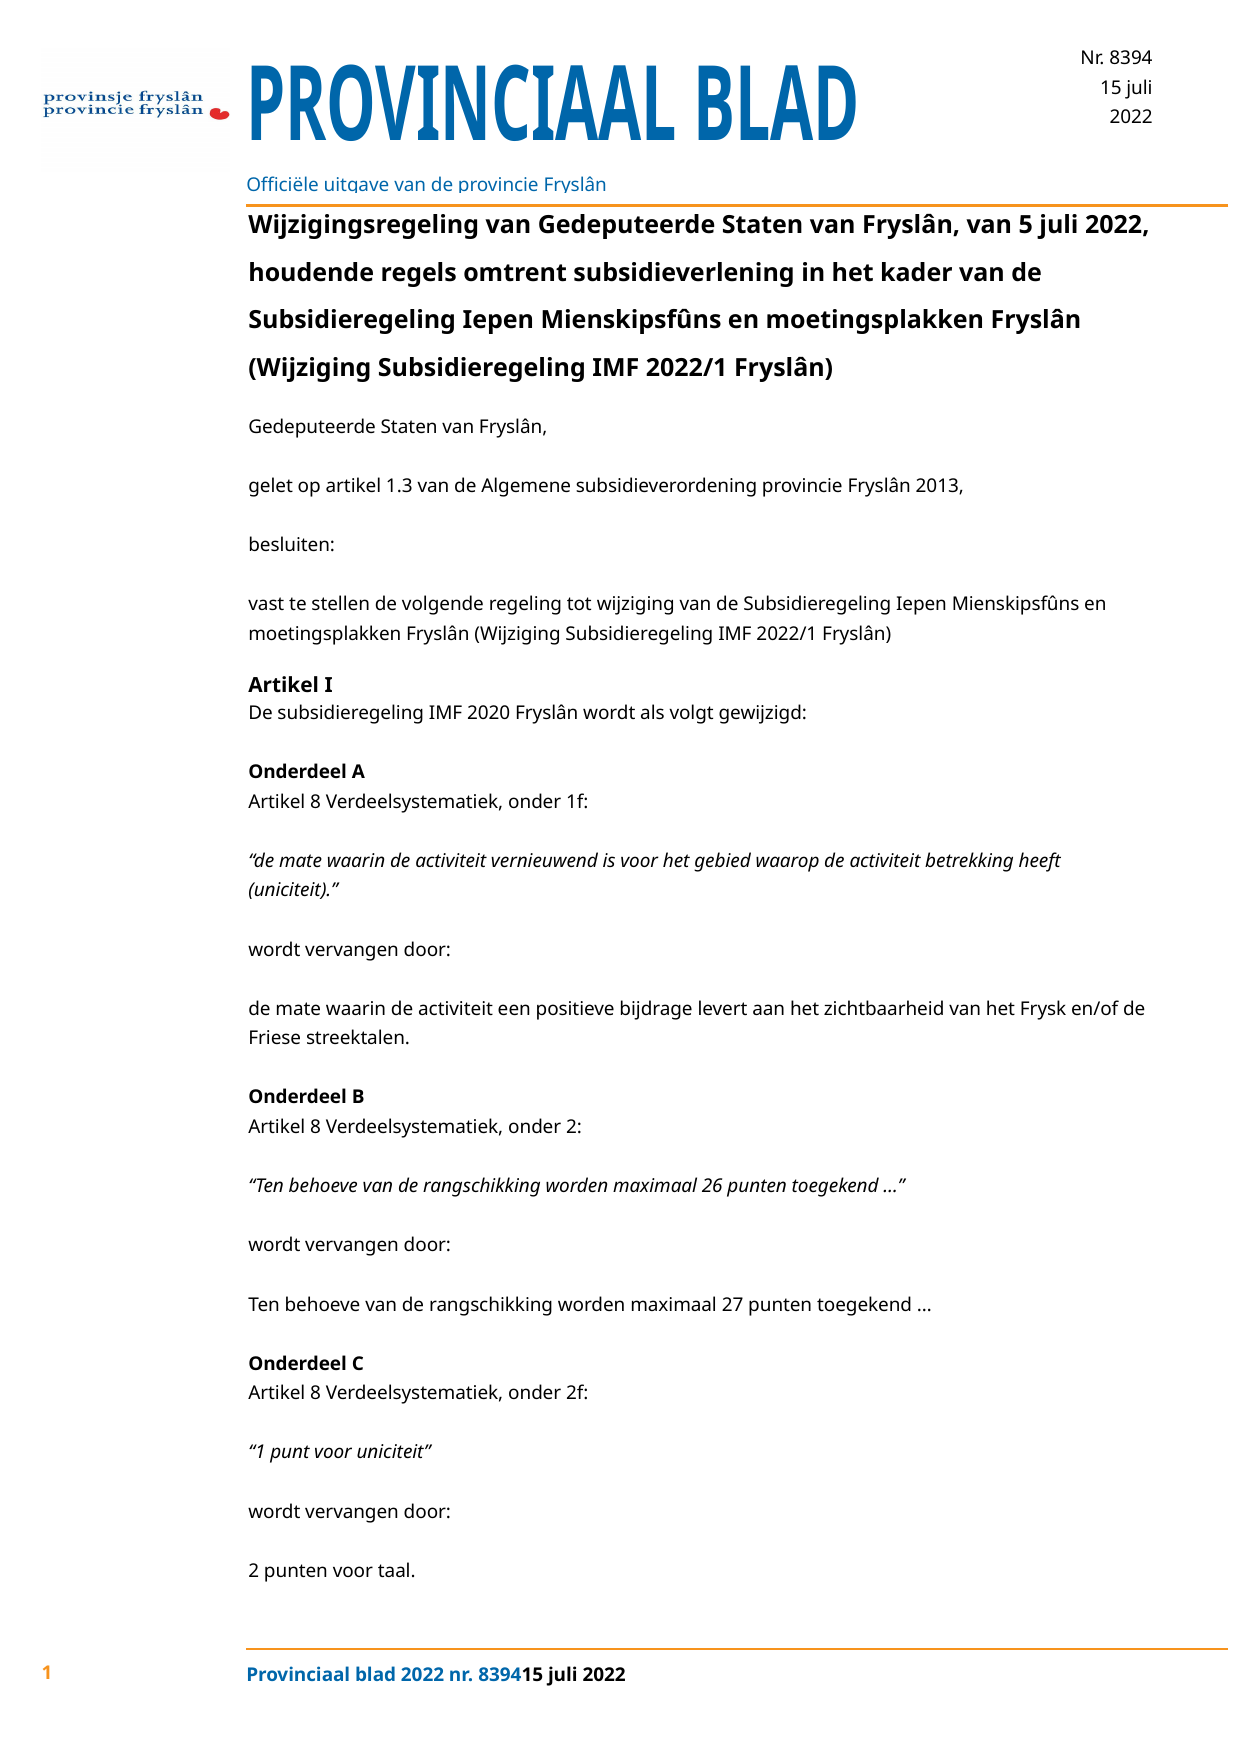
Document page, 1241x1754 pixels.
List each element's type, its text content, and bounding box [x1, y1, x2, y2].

text gelet op artikel 1.3 van de Algemene subsidieverordening provincie Fryslân 2013, [248, 472, 1152, 498]
text Onderdeel B [248, 1084, 1152, 1109]
text De subsidieregeling IMF 2020 Fryslân wordt als volgt gewijzigd: [248, 699, 1152, 725]
text wordt vervangen door: [248, 936, 1152, 961]
text Artikel 8 Verdeelsystematiek, onder 1f: [248, 788, 1152, 813]
text Ten behoeve van de rangschikking worden maximaal 27 punten toegekend … [248, 1291, 1152, 1316]
text “Ten behoeve van de rangschikking worden maximaal 26 punten toegekend …” [248, 1172, 1152, 1198]
text de mate waarin de activiteit een positieve bijdrage levert aan het zichtbaarheid van het Frysk en/of de Friese streektalen. [248, 995, 1152, 1050]
text vast te stellen de volgende regeling tot wijziging van de Subsidieregeling Iepen Mienskipsfûns en moetingsplakken Fryslân (Wijziging Subsidieregeling IMF 2022/1 Fryslân) [248, 591, 1152, 646]
text Artikel 8 Verdeelsystematiek, onder 2f: [248, 1379, 1152, 1405]
text Onderdeel A [248, 758, 1152, 784]
text 2 punten voor taal. [248, 1557, 1152, 1583]
text Artikel 8 Verdeelsystematiek, onder 2: [248, 1113, 1152, 1139]
text “de mate waarin de activiteit vernieuwend is voor het gebied waarop de activiteit betrekking heeft (uniciteit).” [248, 847, 1152, 902]
text wordt vervangen door: [248, 1232, 1152, 1257]
text Wijzigingsregeling van Gedeputeerde Staten van Fryslân, van 5 juli 2022, houdende regels omtrent subsidieverlening in het kader van de Subsidieregeling Iepen Mienskipsfûns en moetingsplakken Fryslân (Wijziging Subsidieregeling IMF 2022/1 Fryslân) [248, 207, 1152, 384]
text besluiten: [248, 531, 1152, 557]
text “1 punt voor uniciteit” [248, 1439, 1152, 1464]
text Onderdeel C [248, 1350, 1152, 1376]
text Artikel I [248, 671, 1152, 699]
picture [41, 47, 231, 172]
text wordt vervangen door: [248, 1498, 1152, 1523]
text Gedeputeerde Staten van Fryslân, [248, 413, 1152, 439]
